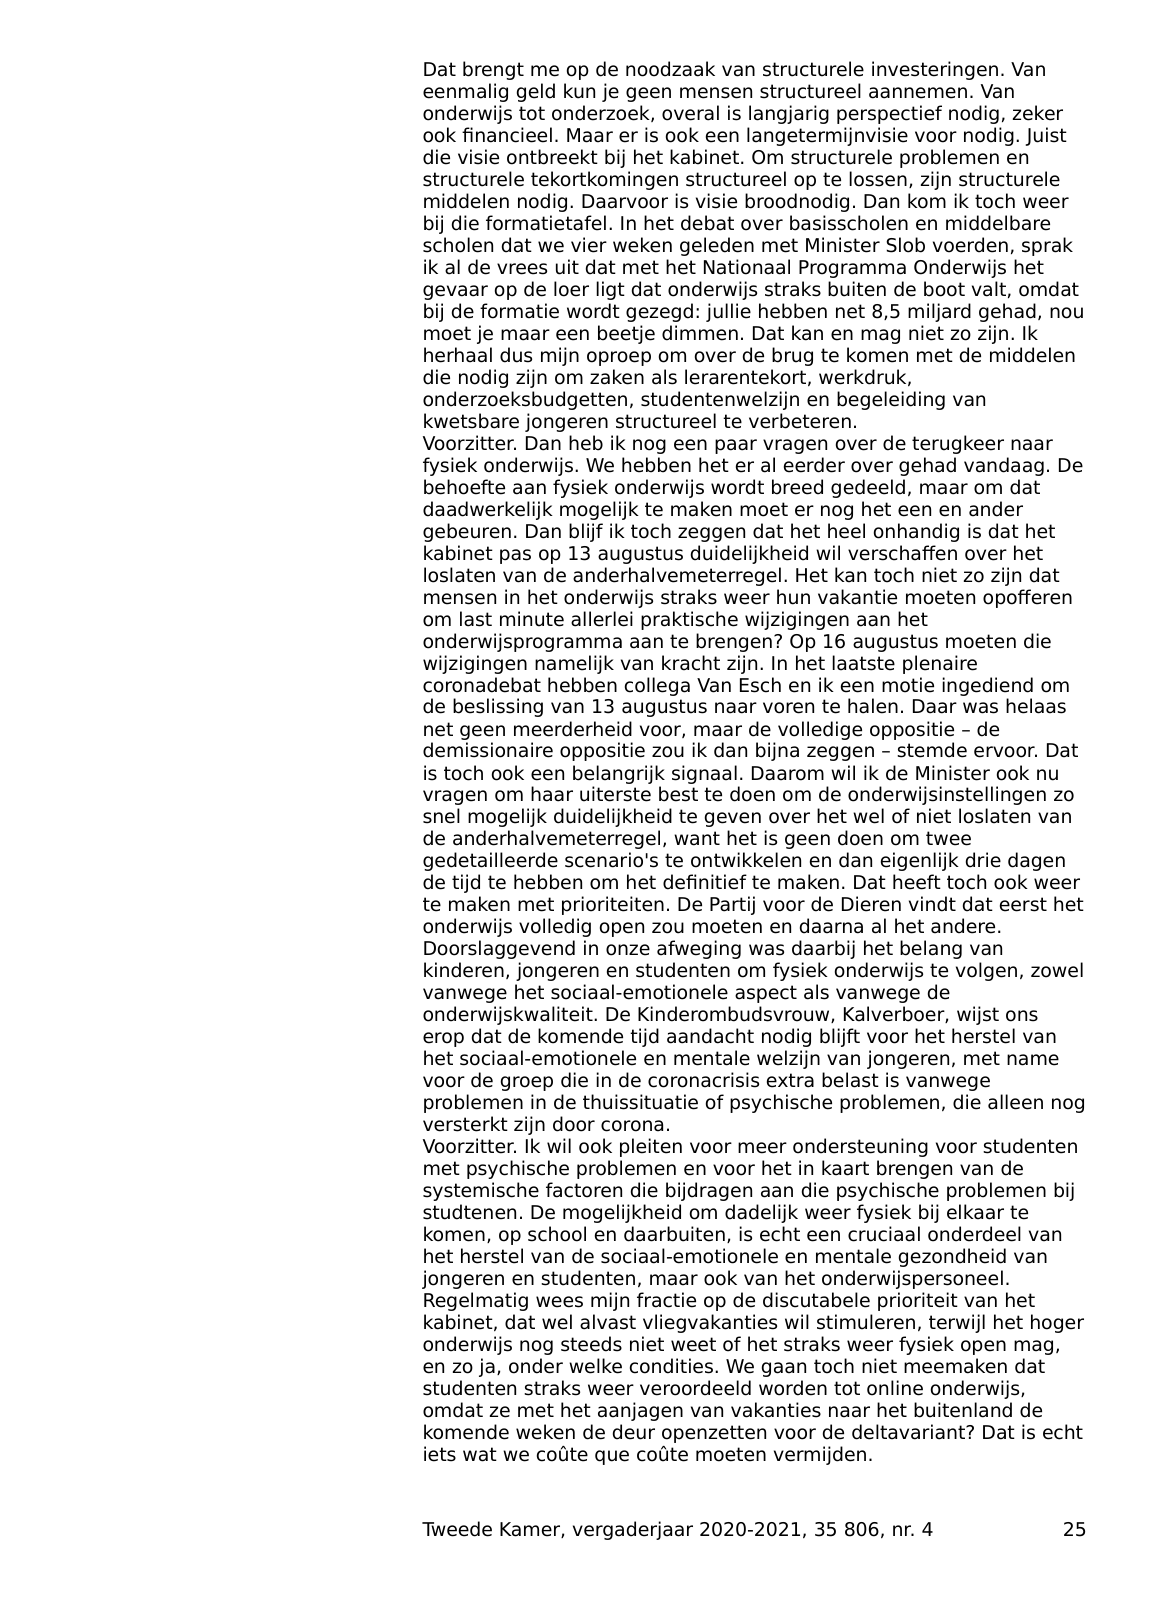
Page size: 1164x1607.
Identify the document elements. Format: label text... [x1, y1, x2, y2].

text Voorzitter. Dan heb ik nog een paar vragen over de terugkeer naar fysiek onderwijs. We hebben het er al eerder over gehad vandaag. De behoefte aan fysiek onderwijs wordt breed gedeeld, maar om dat daadwerkelijk mogelijk te maken moet er nog het een en ander gebeuren. Dan blijf ik toch zeggen dat het heel onhandig is dat het kabinet pas op 13 augustus duidelijkheid wil verschaffen over het loslaten van de anderhalvemeterregel. Het kan toch niet zo zijn dat mensen in het onderwijs straks weer hun vakantie moeten opofferen om last minute allerlei praktische wijzigingen aan het onderwijsprogramma aan te brengen? Op 16 augustus moeten die wijzigingen namelijk van kracht zijn. In het laatste plenaire coronadebat hebben collega Van Esch en ik een motie ingediend om de beslissing van 13 augustus naar voren te halen. Daar was helaas net geen meerderheid voor, maar de volledige oppositie – de demissionaire oppositie zou ik dan bijna zeggen – stemde ervoor. Dat is toch ook een belangrijk signaal. Daarom wil ik de Minister ook nu vragen om haar uiterste best te doen om de onderwijsinstellingen zo snel mogelijk duidelijkheid te geven over het wel of niet loslaten van de anderhalvemeterregel, want het is geen doen om twee gedetailleerde scenario's te ontwikkelen en dan eigenlijk drie dagen de tijd te hebben om het definitief te maken. Dat heeft toch ook weer te maken met prioriteiten. De Partij voor de Dieren vindt dat eerst het onderwijs volledig open zou moeten en daarna al het andere. Doorslaggevend in onze afweging was daarbij het belang van kinderen, jongeren en studenten om fysiek onderwijs te volgen, zowel vanwege het sociaal-emotionele aspect als vanwege de onderwijskwaliteit. De Kinderombudsvrouw, Kalverboer, wijst ons erop dat de komende tijd aandacht nodig blijft voor het herstel van het sociaal-emotionele en mentale welzijn van jongeren, met name voor de groep die in de coronacrisis extra belast is vanwege problemen in de thuissituatie of psychische problemen, die alleen nog versterkt zijn door corona. [422, 433, 1087, 1136]
text Regelmatig wees mijn fractie op de discutabele prioriteit van het kabinet, dat wel alvast vliegvakanties wil stimuleren, terwijl het hoger onderwijs nog steeds niet weet of het straks weer fysiek open mag, en zo ja, onder welke condities. We gaan toch niet meemaken dat studenten straks weer veroordeeld worden tot online onderwijs, omdat ze met het aanjagen van vakanties naar het buitenland de komende weken de deur openzetten voor de deltavariant? Dat is echt iets wat we coûte que coûte moeten vermijden. [422, 1290, 1087, 1466]
text Voorzitter. Ik wil ook pleiten voor meer ondersteuning voor studenten met psychische problemen en voor het in kaart brengen van de systemische factoren die bijdragen aan die psychische problemen bij studtenen. De mogelijkheid om dadelijk weer fysiek bij elkaar te komen, op school en daarbuiten, is echt een cruciaal onderdeel van het herstel van de sociaal-emotionele en mentale gezondheid van jongeren en studenten, maar ook van het onderwijspersoneel. [422, 1136, 1087, 1290]
text Dat brengt me op de noodzaak van structurele investeringen. Van eenmalig geld kun je geen mensen structureel aannemen. Van onderwijs tot onderzoek, overal is langjarig perspectief nodig, zeker ook financieel. Maar er is ook een langetermijnvisie voor nodig. Juist die visie ontbreekt bij het kabinet. Om structurele problemen en structurele tekortkomingen structureel op te lossen, zijn structurele middelen nodig. Daarvoor is visie broodnodig. Dan kom ik toch weer bij die formatietafel. In het debat over basisscholen en middelbare scholen dat we vier weken geleden met Minister Slob voerden, sprak ik al de vrees uit dat met het Nationaal Programma Onderwijs het gevaar op de loer ligt dat onderwijs straks buiten de boot valt, omdat bij de formatie wordt gezegd: jullie hebben net 8,5 miljard gehad, nou moet je maar een beetje dimmen. Dat kan en mag niet zo zijn. Ik herhaal dus mijn oproep om over de brug te komen met de middelen die nodig zijn om zaken als lerarentekort, werkdruk, onderzoeksbudgetten, studentenwelzijn en begeleiding van kwetsbare jongeren structureel te verbeteren. [422, 59, 1087, 433]
